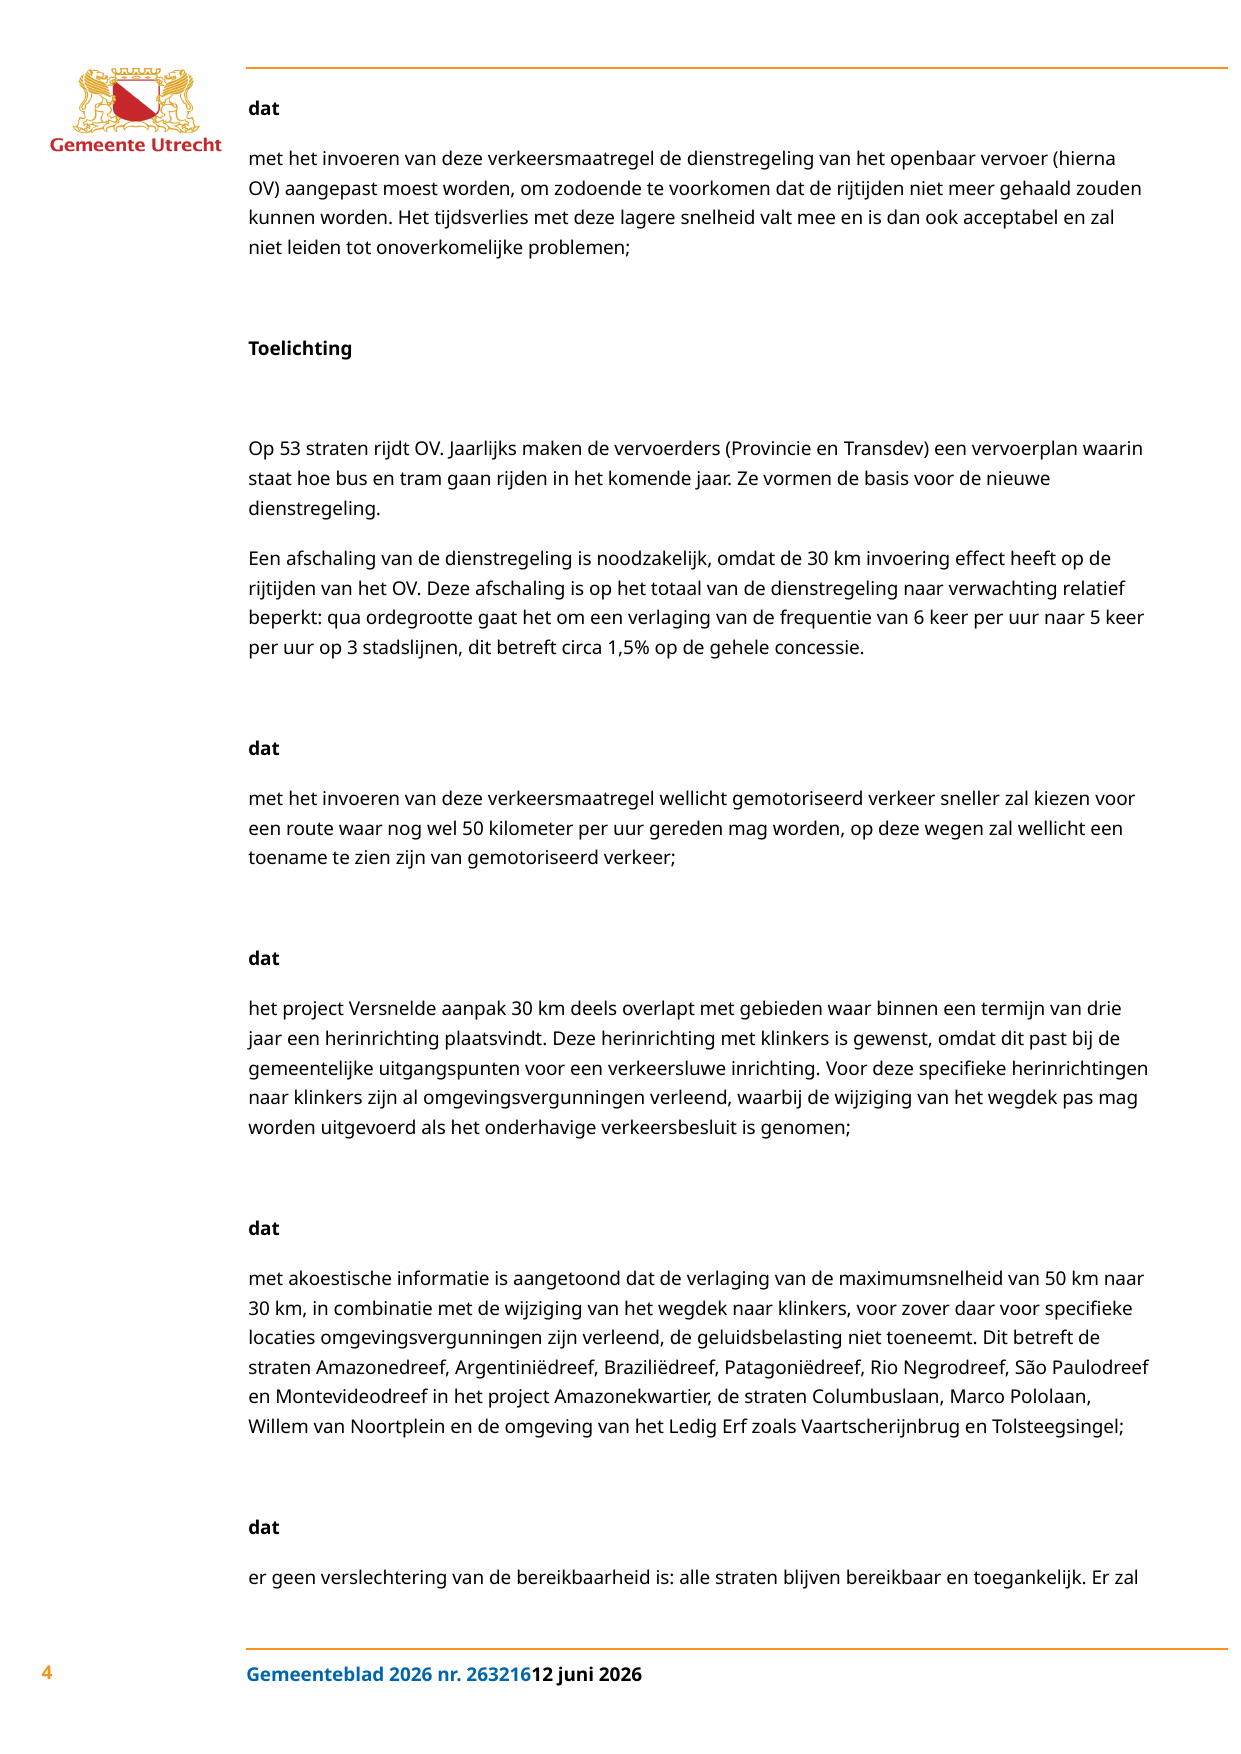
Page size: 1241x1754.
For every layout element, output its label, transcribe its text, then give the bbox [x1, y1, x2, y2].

text Op 53 straten rijdt OV. Jaarlijks maken de vervoerders (Provincie en Transdev) een vervoerplan waarin staat hoe bus en tram gaan rijden in het komende jaar. Ze vormen de basis voor de nieuwe dienstregeling. [248, 436, 1152, 521]
text het project Versnelde aanpak 30 km deels overlapt met gebieden waar binnen een termijn van drie jaar een herinrichting plaatsvindt. Deze herinrichting met klinkers is gewenst, omdat dit past bij de gemeentelijke uitgangspunten voor een verkeersluwe inrichting. Voor deze specifieke herinrichtingen naar klinkers zijn al omgevingsvergunningen verleend, waarbij de wijziging van het wegdek pas mag worden uitgevoerd als het onderhavige verkeersbesluit is genomen; [248, 996, 1152, 1140]
text met het invoeren van deze verkeersmaatregel wellicht gemotoriseerd verkeer sneller zal kiezen voor een route waar nog wel 50 kilometer per uur gereden mag worden, op deze wegen zal wellicht een toename te zien zijn van gemotoriseerd verkeer; [248, 785, 1152, 870]
text Een afschaling van de dienstregeling is noodzakelijk, omdat de 30 km invoering effect heeft op de rijtijden van het OV. Deze afschaling is op het totaal van de dienstregeling naar verwachting relatief beperkt: qua ordegrootte gaat het om een verlaging van de frequentie van 6 keer per uur naar 5 keer per uur op 3 stadslijnen, dit betreft circa 1,5% op de gehele concessie. [248, 545, 1152, 660]
picture [41, 47, 231, 172]
text er geen verslechtering van de bereikbaarheid is: alle straten blijven bereikbaar en toegankelijk. Er zal [248, 1564, 1152, 1590]
text dat [248, 1514, 1152, 1540]
text dat [248, 945, 1152, 971]
text dat [248, 95, 1152, 121]
text met akoestische informatie is aangetoond dat de verlaging van de maximumsnelheid van 50 km naar 30 km, in combinatie met de wijziging van het wegdek naar klinkers, voor zover daar voor specifieke locaties omgevingsvergunningen zijn verleend, de geluidsbelasting niet toeneemt. Dit betreft de straten Amazonedreef, Argentiniëdreef, Braziliëdreef, Patagoniëdreef, Rio Negrodreef, São Paulodreef en Montevideodreef in het project Amazonekwartier, de straten Columbuslaan, Marco Pololaan, Willem van Noortplein en de omgeving van het Ledig Erf zoals Vaartscherijnbrug en Tolsteegsingel; [248, 1265, 1152, 1439]
text dat [248, 1215, 1152, 1241]
text Toelichting [248, 335, 1152, 361]
text dat [248, 735, 1152, 761]
text met het invoeren van deze verkeersmaatregel de dienstregeling van het openbaar vervoer (hierna OV) aangepast moest worden, om zodoende te voorkomen dat de rijtijden niet meer gehaald zouden kunnen worden. Het tijdsverlies met deze lagere snelheid valt mee en is dan ook acceptabel en zal niet leiden tot onoverkomelijke problemen; [248, 145, 1152, 260]
